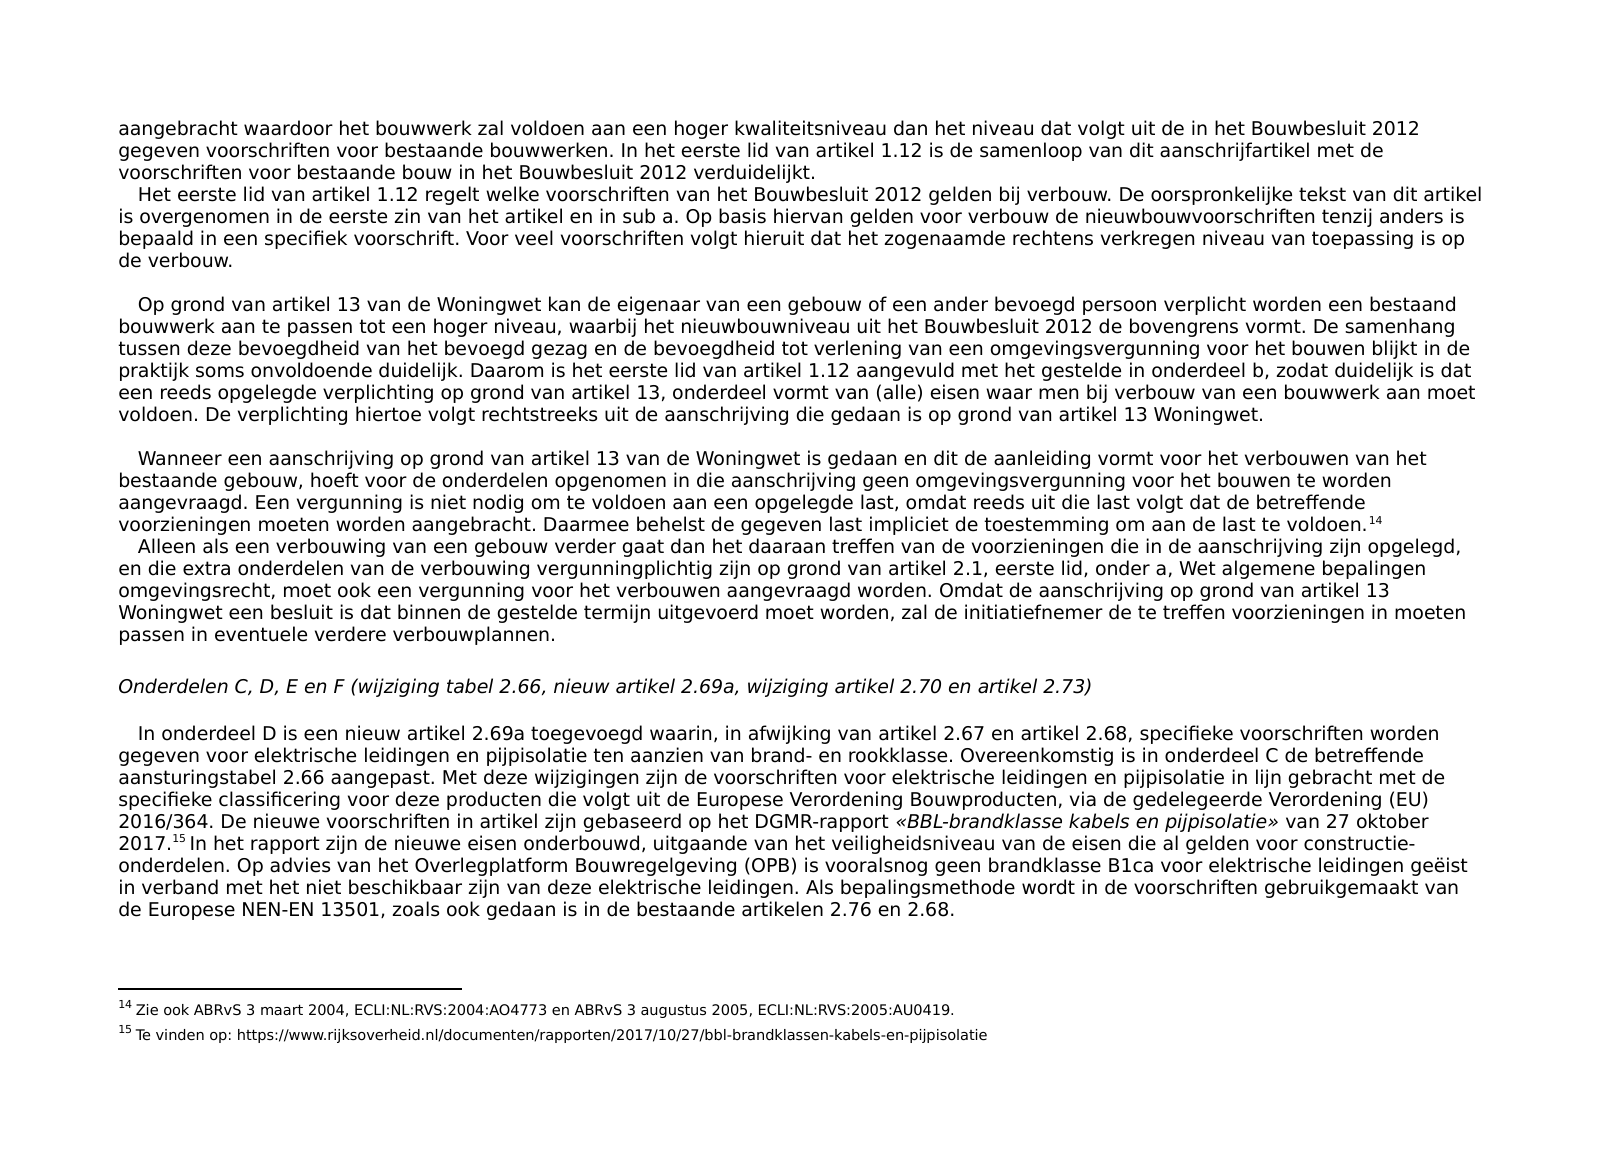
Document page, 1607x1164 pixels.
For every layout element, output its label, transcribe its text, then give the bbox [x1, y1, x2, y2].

text Zie ook ABRvS 3 maart 2004, ECLI:NL:RVS:2004:AO4773 en ABRvS 3 augustus 2005, ECLI:NL:RVS:2005:AU0419. [118, 998, 1488, 1020]
subtitle Onderdelen C, D, E en F (wijziging tabel 2.66, nieuw artikel 2.69a, wijziging artikel 2.70 en artikel 2.73) [118, 676, 1488, 698]
text Wanneer een aanschrijving op grond van artikel 13 van de Woningwet is gedaan en dit de aanleiding vormt voor het verbouwen van het bestaande gebouw, hoeft voor de onderdelen opgenomen in die aanschrijving geen omgevingsvergunning voor het bouwen te worden aangevraagd. Een vergunning is niet nodig om te voldoen aan een opgelegde last, omdat reeds uit die last volgt dat de betreffende voorzieningen moeten worden aangebracht. Daarmee behelst de gegeven last impliciet de toestemming om aan de last te voldoen. [118, 448, 1488, 536]
text Op grond van artikel 13 van de Woningwet kan de eigenaar van een gebouw of een ander bevoegd persoon verplicht worden een bestaand bouwwerk aan te passen tot een hoger niveau, waarbij het nieuwbouwniveau uit het Bouwbesluit 2012 de bovengrens vormt. De samenhang tussen deze bevoegdheid van het bevoegd gezag en de bevoegdheid tot verlening van een omgevingsvergunning voor het bouwen blijkt in de praktijk soms onvoldoende duidelijk. Daarom is het eerste lid van artikel 1.12 aangevuld met het gestelde in onderdeel b, zodat duidelijk is dat een reeds opgelegde verplichting op grond van artikel 13, onderdeel vormt van (alle) eisen waar men bij verbouw van een bouwwerk aan moet voldoen. De verplichting hiertoe volgt rechtstreeks uit de aanschrijving die gedaan is op grond van artikel 13 Woningwet. [118, 294, 1488, 426]
text Te vinden op: https://www.rijksoverheid.nl/documenten/rapporten/2017/10/27/bbl-brandklassen-kabels-en-pijpisolatie [118, 1023, 1488, 1045]
text aangebracht waardoor het bouwwerk zal voldoen aan een hoger kwaliteitsniveau dan het niveau dat volgt uit de in het Bouwbesluit 2012 gegeven voorschriften voor bestaande bouwwerken. In het eerste lid van artikel 1.12 is de samenloop van dit aanschrijfartikel met de voorschriften voor bestaande bouw in het Bouwbesluit 2012 verduidelijkt. [118, 118, 1488, 184]
text Alleen als een verbouwing van een gebouw verder gaat dan het daaraan treffen van de voorzieningen die in de aanschrijving zijn opgelegd, en die extra onderdelen van de verbouwing vergunningplichtig zijn op grond van artikel 2.1, eerste lid, onder a, Wet algemene bepalingen omgevingsrecht, moet ook een vergunning voor het verbouwen aangevraagd worden. Omdat de aanschrijving op grond van artikel 13 Woningwet een besluit is dat binnen de gestelde termijn uitgevoerd moet worden, zal de initiatiefnemer de te treffen voorzieningen in moeten passen in eventuele verdere verbouwplannen. [118, 536, 1488, 646]
text In onderdeel D is een nieuw artikel 2.69a toegevoegd waarin, in afwijking van artikel 2.67 en artikel 2.68, specifieke voorschriften worden gegeven voor elektrische leidingen en pijpisolatie ten aanzien van brand- en rookklasse. Overeenkomstig is in onderdeel C de betreffende aansturingstabel 2.66 aangepast. Met deze wijzigingen zijn de voorschriften voor elektrische leidingen en pijpisolatie in lijn gebracht met de specifieke classificering voor deze producten die volgt uit de Europese Verordening Bouwproducten, via de gedelegeerde Verordening (EU) 2016/364. De nieuwe voorschriften in artikel zijn gebaseerd op het DGMR-rapport «BBL-brandklasse kabels en pijpisolatie» van 27 oktober 2017.In het rapport zijn de nieuwe eisen onderbouwd, uitgaande van het veiligheidsniveau van de eisen die al gelden voor constructie-onderdelen. Op advies van het Overlegplatform Bouwregelgeving (OPB) is vooralsnog geen brandklasse B1ca voor elektrische leidingen geëist in verband met het niet beschikbaar zijn van deze elektrische leidingen. Als bepalingsmethode wordt in de voorschriften gebruikgemaakt van de Europese NEN-EN 13501, zoals ook gedaan is in de bestaande artikelen 2.76 en 2.68. [118, 723, 1488, 921]
text Het eerste lid van artikel 1.12 regelt welke voorschriften van het Bouwbesluit 2012 gelden bij verbouw. De oorspronkelijke tekst van dit artikel is overgenomen in de eerste zin van het artikel en in sub a. Op basis hiervan gelden voor verbouw de nieuwbouwvoorschriften tenzij anders is bepaald in een specifiek voorschrift. Voor veel voorschriften volgt hieruit dat het zogenaamde rechtens verkregen niveau van toepassing is op de verbouw. [118, 184, 1488, 272]
